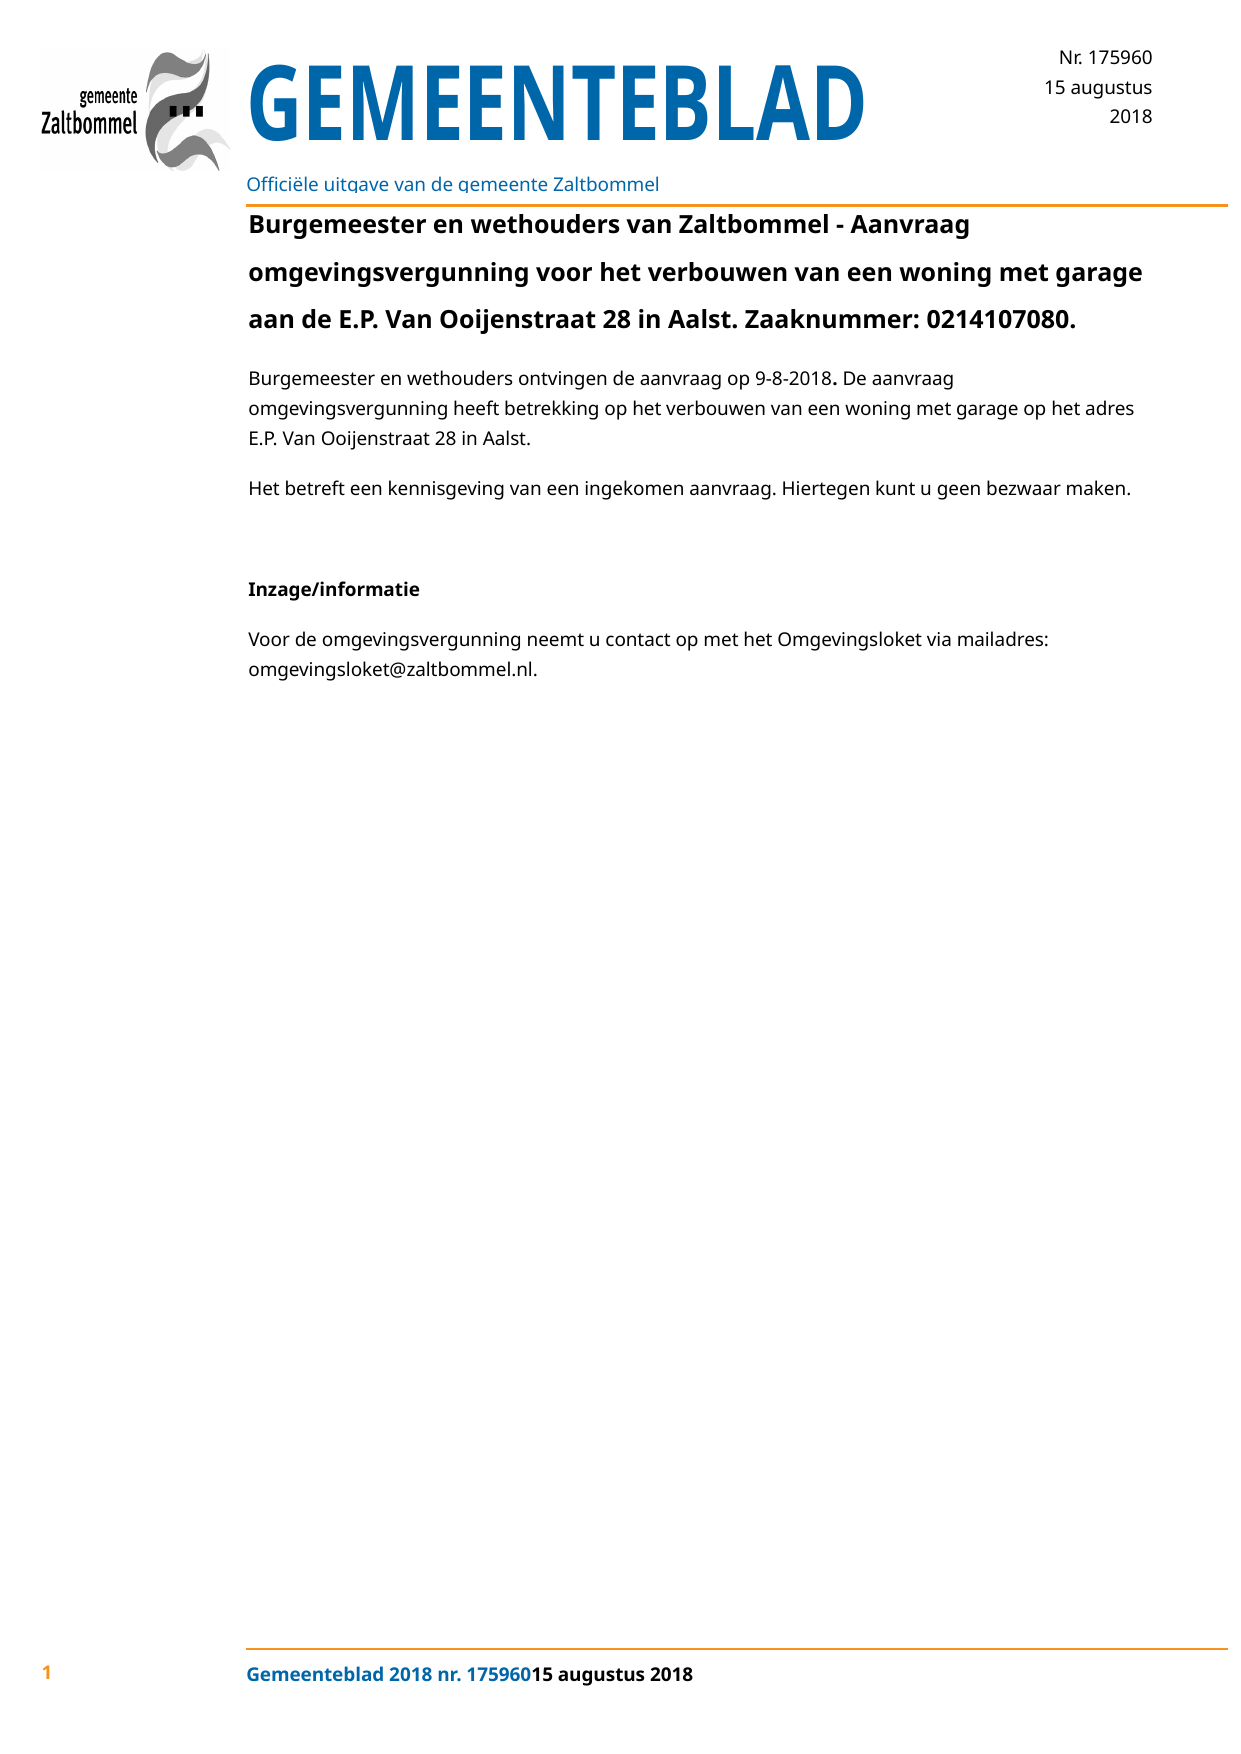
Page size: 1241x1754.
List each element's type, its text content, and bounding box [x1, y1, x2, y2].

picture [41, 47, 231, 172]
text Inzage/informatie [248, 576, 1152, 602]
text Burgemeester en wethouders van Zaltbommel - Aanvraag omgevingsvergunning voor het verbouwen van een woning met garage aan de E.P. Van Ooijenstraat 28 in Aalst. Zaaknummer: 0214107080. [248, 207, 1152, 336]
text Voor de omgevingsvergunning neemt u contact op met het Omgevingsloket via mailadres: omgevingsloket@zaltbommel.nl. [248, 626, 1152, 682]
text Het betreft een kennisgeving van een ingekomen aanvraag. Hiertegen kunt u geen bezwaar maken. [248, 475, 1152, 501]
text Burgemeester en wethouders ontvingen de aanvraag op 9-8-2018. De aanvraag omgevingsvergunning heeft betrekking op het verbouwen van een woning met garage op het adres E.P. Van Ooijenstraat 28 in Aalst. [248, 366, 1152, 450]
